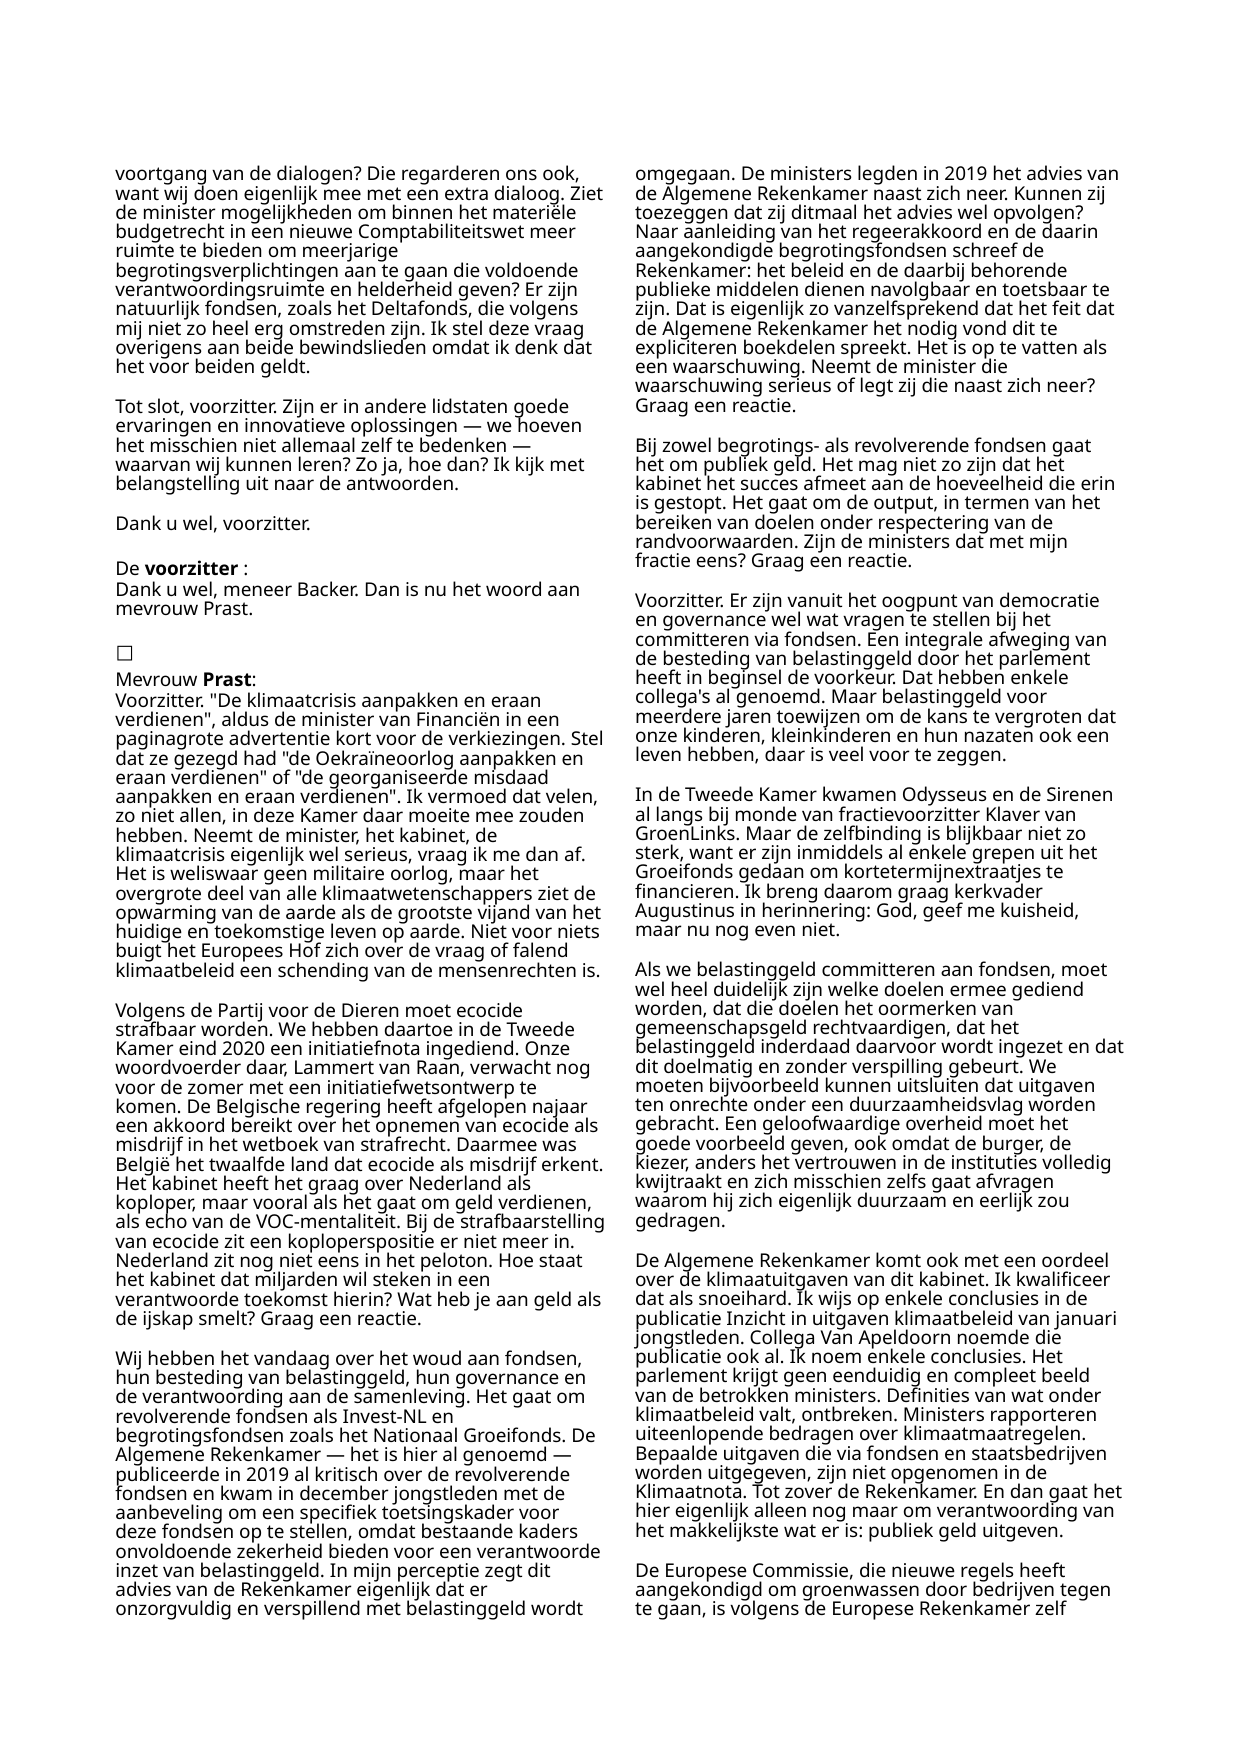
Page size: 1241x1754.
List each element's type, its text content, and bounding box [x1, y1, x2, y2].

text De voorzitter : [115, 555, 605, 581]
text Voorzitter. "De klimaatcrisis aanpakken en eraan verdienen", aldus de minister van Financiën in een paginagrote advertentie kort voor de verkiezingen. Stel dat ze gezegd had "de Oekraïneoorlog aanpakken en eraan verdienen" of "de georganiseerde misdaad aanpakken en eraan verdienen". Ik vermoed dat velen, zo niet allen, in deze Kamer daar moeite mee zouden hebben. Neemt de minister, het kabinet, de klimaatcrisis eigenlijk wel serieus, vraag ik me dan af. Het is weliswaar geen militaire oorlog, maar het overgrote deel van alle klimaatwetenschappers ziet de opwarming van de aarde als de grootste vijand van het huidige en toekomstige leven op aarde. Niet voor niets buigt het Europees Hof zich over de vraag of falend klimaatbeleid een schending van de mensenrechten is. [115, 692, 605, 981]
text Dank u wel, meneer Backer. Dan is nu het woord aan mevrouw Prast. [115, 581, 605, 619]
text voortgang van de dialogen? Die regarderen ons ook, want wij doen eigenlijk mee met een extra dialoog. Ziet de minister mogelijkheden om binnen het materiële budgetrecht in een nieuwe Comptabiliteitswet meer ruimte te bieden om meerjarige begrotingsverplichtingen aan te gaan die voldoende verantwoordingsruimte en helderheid geven? Er zijn natuurlijk fondsen, zoals het Deltafonds, die volgens mij niet zo heel erg omstreden zijn. Ik stel deze vraag overigens aan beide bewindslieden omdat ik denk dat het voor beiden geldt. [115, 165, 605, 377]
text Mevrouw Prast: [115, 666, 605, 692]
text Als we belastinggeld committeren aan fondsen, moet wel heel duidelijk zijn welke doelen ermee gediend worden, dat die doelen het oormerken van gemeenschapsgeld rechtvaardigen, dat het belastinggeld inderdaad daarvoor wordt ingezet en dat dit doelmatig en zonder verspilling gebeurt. We moeten bijvoorbeeld kunnen uitsluiten dat uitgaven ten onrechte onder een duurzaamheidsvlag worden gebracht. Een geloofwaardige overheid moet het goede voorbeeld geven, ook omdat de burger, de kiezer, anders het vertrouwen in de instituties volledig kwijtraakt en zich misschien zelfs gaat afvragen waarom hij zich eigenlijk duurzaam en eerlijk zou gedragen. [635, 961, 1125, 1231]
text Volgens de Partij voor de Dieren moet ecocide strafbaar worden. We hebben daartoe in de Tweede Kamer eind 2020 een initiatiefnota ingediend. Onze woordvoerder daar, Lammert van Raan, verwacht nog voor de zomer met een initiatiefwetsontwerp te komen. De Belgische regering heeft afgelopen najaar een akkoord bereikt over het opnemen van ecocide als misdrijf in het wetboek van strafrecht. Daarmee was België het twaalfde land dat ecocide als misdrijf erkent. Het kabinet heeft het graag over Nederland als koploper, maar vooral als het gaat om geld verdienen, als echo van de VOC-mentaliteit. Bij de strafbaarstelling van ecocide zit een koploperspositie er niet meer in. Nederland zit nog niet eens in het peloton. Hoe staat het kabinet dat miljarden wil steken in een verantwoorde toekomst hierin? Wat heb je aan geld als de ijskap smelt? Graag een reactie. [115, 1002, 605, 1329]
text Wij hebben het vandaag over het woud aan fondsen, hun besteding van belastinggeld, hun governance en de verantwoording aan de samenleving. Het gaat om revolverende fondsen als Invest-NL en begrotingsfondsen zoals het Nationaal Groeifonds. De Algemene Rekenkamer — het is hier al genoemd — publiceerde in 2019 al kritisch over de revolverende fondsen en kwam in december jongstleden met de aanbeveling om een specifiek toetsingskader voor deze fondsen op te stellen, omdat bestaande kaders onvoldoende zekerheid bieden voor een verantwoorde inzet van belastinggeld. In mijn perceptie zegt dit advies van de Rekenkamer eigenlijk dat er onzorgvuldig en verspillend met belastinggeld wordt [115, 1350, 605, 1620]
text ⬜ [115, 640, 605, 666]
text omgegaan. De ministers legden in 2019 het advies van de Algemene Rekenkamer naast zich neer. Kunnen zij toezeggen dat zij ditmaal het advies wel opvolgen? Naar aanleiding van het regeerakkoord en de daarin aangekondigde begrotingsfondsen schreef de Rekenkamer: het beleid en de daarbij behorende publieke middelen dienen navolgbaar en toetsbaar te zijn. Dat is eigenlijk zo vanzelfsprekend dat het feit dat de Algemene Rekenkamer het nodig vond dit te expliciteren boekdelen spreekt. Het is op te vatten als een waarschuwing. Neemt de minister die waarschuwing serieus of legt zij die naast zich neer? Graag een reactie. [635, 165, 1125, 416]
text Bij zowel begrotings- als revolverende fondsen gaat het om publiek geld. Het mag niet zo zijn dat het kabinet het succes afmeet aan de hoeveelheid die erin is gestopt. Het gaat om de output, in termen van het bereiken van doelen onder respectering van de randvoorwaarden. Zijn de ministers dat met mijn fractie eens? Graag een reactie. [635, 437, 1125, 571]
text De Algemene Rekenkamer komt ook met een oordeel over de klimaatuitgaven van dit kabinet. Ik kwalificeer dat als snoeihard. Ik wijs op enkele conclusies in de publicatie Inzicht in uitgaven klimaatbeleid van januari jongstleden. Collega Van Apeldoorn noemde die publicatie ook al. Ik noem enkele conclusies. Het parlement krijgt geen eenduidig en compleet beeld van de betrokken ministers. Definities van wat onder klimaatbeleid valt, ontbreken. Ministers rapporteren uiteenlopende bedragen over klimaatmaatregelen. Bepaalde uitgaven die via fondsen en staatsbedrijven worden uitgegeven, zijn niet opgenomen in de Klimaatnota. Tot zover de Rekenkamer. En dan gaat het hier eigenlijk alleen nog maar om verantwoording van het makkelijkste wat er is: publiek geld uitgeven. [635, 1252, 1125, 1541]
text In de Tweede Kamer kwamen Odysseus en de Sirenen al langs bij monde van fractievoorzitter Klaver van GroenLinks. Maar de zelfbinding is blijkbaar niet zo sterk, want er zijn inmiddels al enkele grepen uit het Groeifonds gedaan om kortetermijnextraatjes te financieren. Ik breng daarom graag kerkvader Augustinus in herinnering: God, geef me kuisheid, maar nu nog even niet. [635, 786, 1125, 941]
text Voorzitter. Er zijn vanuit het oogpunt van democratie en governance wel wat vragen te stellen bij het committeren via fondsen. Een integrale afweging van de besteding van belastinggeld door het parlement heeft in beginsel de voorkeur. Dat hebben enkele collega's al genoemd. Maar belastinggeld voor meerdere jaren toewijzen om de kans te vergroten dat onze kinderen, kleinkinderen en hun nazaten ook een leven hebben, daar is veel voor te zeggen. [635, 592, 1125, 766]
text Tot slot, voorzitter. Zijn er in andere lidstaten goede ervaringen en innovatieve oplossingen — we hoeven het misschien niet allemaal zelf te bedenken — waarvan wij kunnen leren? Zo ja, hoe dan? Ik kijk met belangstelling uit naar de antwoorden. [115, 398, 605, 494]
text De Europese Commissie, die nieuwe regels heeft aangekondigd om groenwassen door bedrijven tegen te gaan, is volgens de Europese Rekenkamer zelf [635, 1562, 1125, 1619]
text Dank u wel, voorzitter. [115, 515, 605, 534]
